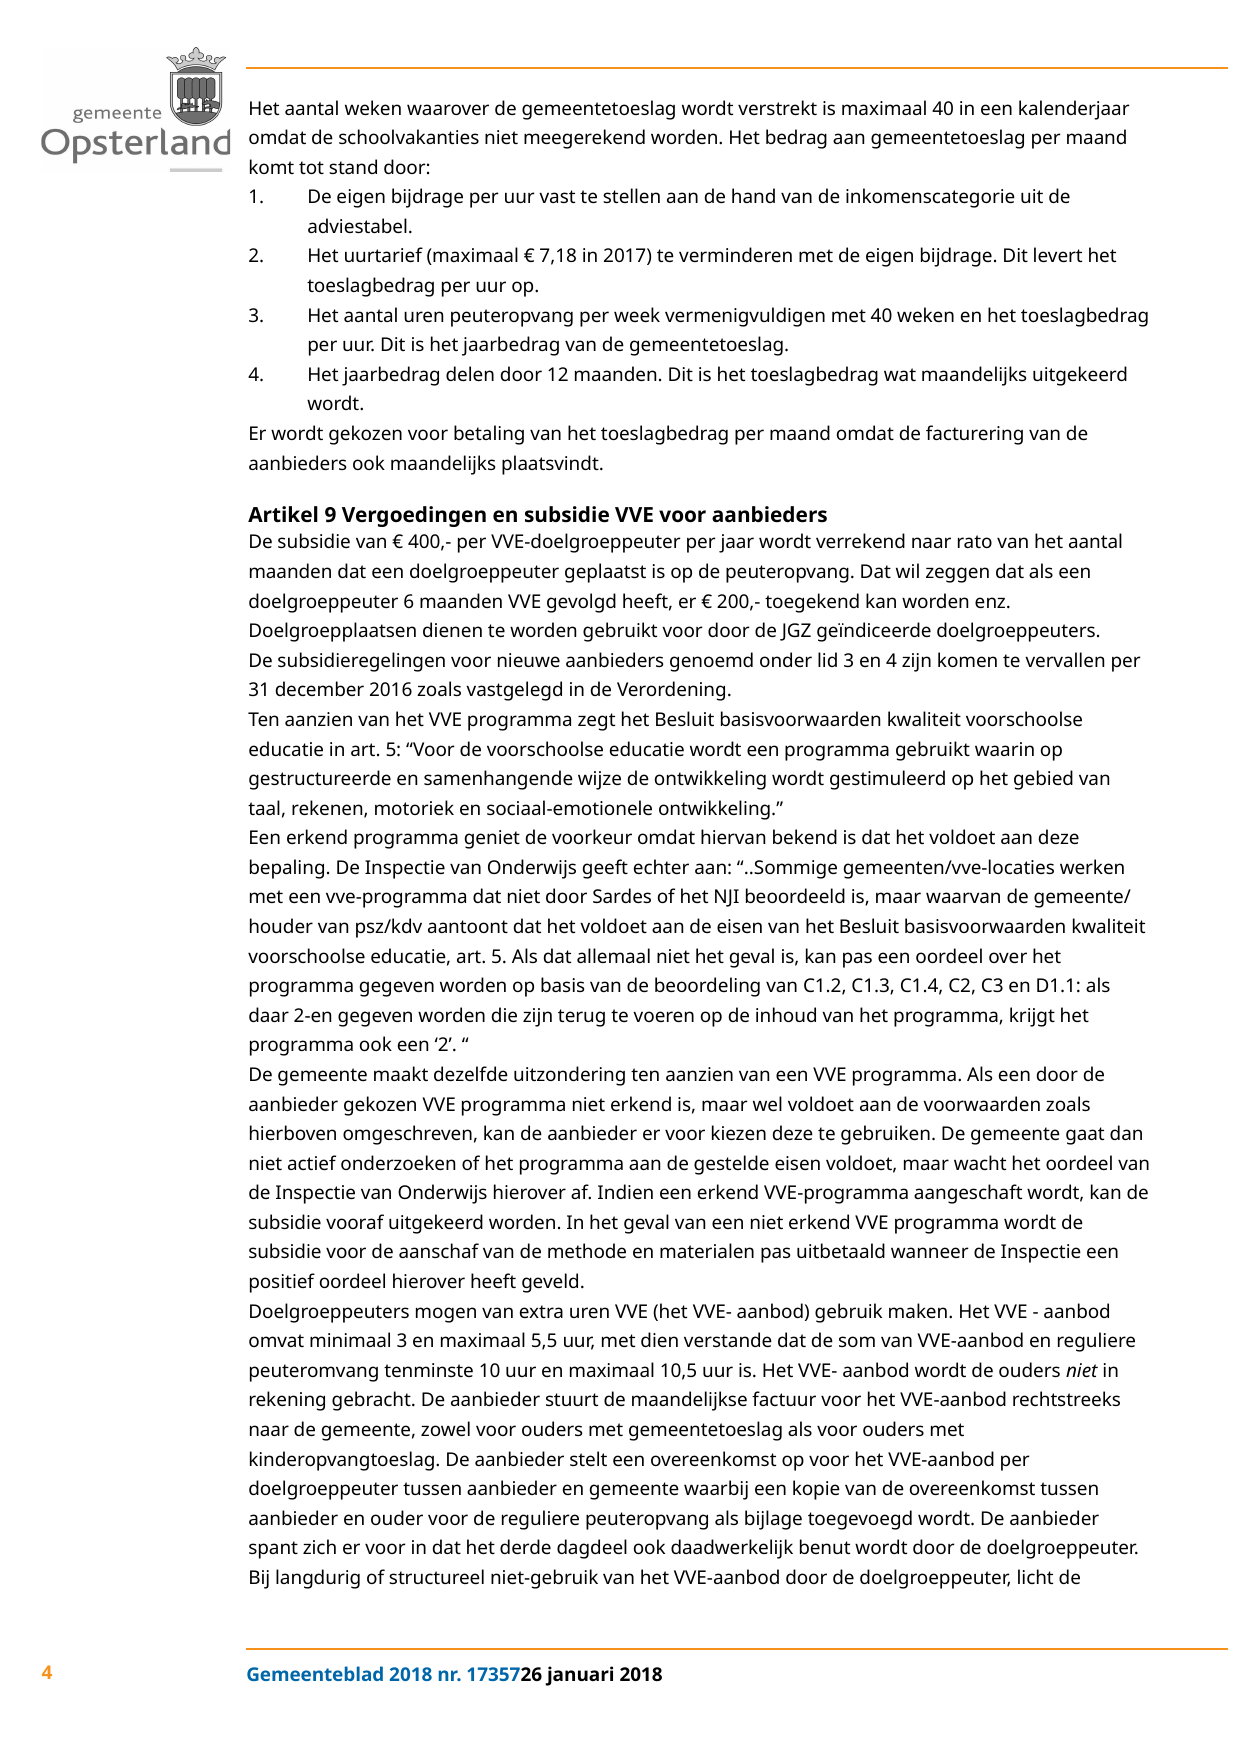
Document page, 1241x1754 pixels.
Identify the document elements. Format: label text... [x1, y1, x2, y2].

text Er wordt gekozen voor betaling van het toeslagbedrag per maand omdat de facturering van de aanbieders ook maandelijks plaatsvindt. [248, 420, 1152, 476]
text De gemeente maakt dezelfde uitzondering ten aanzien van een VVE programma. Als een door de aanbieder gekozen VVE programma niet erkend is, maar wel voldoet aan de voorwaarden zoals hierboven omgeschreven, kan de aanbieder er voor kiezen deze te gebruiken. De gemeente gaat dan niet actief onderzoeken of het programma aan de gestelde eisen voldoet, maar wacht het oordeel van de Inspectie van Onderwijs hierover af. Indien een erkend VVE-programma aangeschaft wordt, kan de subsidie vooraf uitgekeerd worden. In het geval van een niet erkend VVE programma wordt de subsidie voor de aanschaf van de methode en materialen pas uitbetaald wanneer de Inspectie een positief oordeel hierover heeft geveld. [248, 1061, 1152, 1294]
text Ten aanzien van het VVE programma zegt het Besluit basisvoorwaarden kwaliteit voorschoolse educatie in art. 5: “Voor de voorschoolse educatie wordt een programma gebruikt waarin op gestructureerde en samenhangende wijze de ontwikkeling wordt gestimuleerd op het gebied van taal, rekenen, motoriek en sociaal-emotionele ontwikkeling.” [248, 706, 1152, 821]
text Een erkend programma geniet de voorkeur omdat hiervan bekend is dat het voldoet aan deze bepaling. De Inspectie van Onderwijs geeft echter aan: “..Sommige gemeenten/vve-locaties werken met een vve-programma dat niet door Sardes of het NJI beoordeeld is, maar waarvan de gemeente/ houder van psz/kdv aantoont dat het voldoet aan de eisen van het Besluit basisvoorwaarden kwaliteit voorschoolse educatie, art. 5. Als dat allemaal niet het geval is, kan pas een oordeel over het programma gegeven worden op basis van de beoordeling van C1.2, C1.3, C1.4, C2, C3 en D1.1: als daar 2-en gegeven worden die zijn terug te voeren op de inhoud van het programma, krijgt het programma ook een ‘2’. “ [248, 824, 1152, 1057]
text Het aantal weken waarover de gemeentetoeslag wordt verstrekt is maximaal 40 in een kalenderjaar omdat de schoolvakanties niet meegerekend worden. Het bedrag aan gemeentetoeslag per maand komt tot stand door: [248, 95, 1152, 180]
list Het uurtarief (maximaal € 7,18 in 2017) te verminderen met de eigen bijdrage. Dit levert het toeslagbedrag per uur op. [248, 243, 1152, 298]
text Doelgroeppeuters mogen van extra uren VVE (het VVE- aanbod) gebruik maken. Het VVE - aanbod omvat minimaal 3 en maximaal 5,5 uur, met dien verstande dat de som van VVE-aanbod en reguliere peuteromvang tenminste 10 uur en maximaal 10,5 uur is. Het VVE- aanbod wordt de ouders niet in rekening gebracht. De aanbieder stuurt de maandelijkse factuur voor het VVE-aanbod rechtstreeks naar de gemeente, zowel voor ouders met gemeentetoeslag als voor ouders met kinderopvangtoeslag. De aanbieder stelt een overeenkomst op voor het VVE-aanbod per doelgroeppeuter tussen aanbieder en gemeente waarbij een kopie van de overeenkomst tussen aanbieder en ouder voor de reguliere peuteropvang als bijlage toegevoegd wordt. De aanbieder spant zich er voor in dat het derde dagdeel ook daadwerkelijk benut wordt door de doelgroeppeuter. Bij langdurig of structureel niet-gebruik van het VVE-aanbod door de doelgroeppeuter, licht de [248, 1298, 1152, 1590]
text Artikel 9 Vergoedingen en subsidie VVE voor aanbieders [248, 500, 1152, 529]
text De subsidieregelingen voor nieuwe aanbieders genoemd onder lid 3 en 4 zijn komen te vervallen per 31 december 2016 zoals vastgelegd in de Verordening. [248, 647, 1152, 702]
picture [41, 47, 231, 172]
list Het jaarbedrag delen door 12 maanden. Dit is het toeslagbedrag wat maandelijks uitgekeerd wordt. [248, 361, 1152, 416]
list De eigen bijdrage per uur vast te stellen aan de hand van de inkomenscategorie uit de adviestabel. [248, 183, 1152, 239]
list Het aantal uren peuteropvang per week vermenigvuldigen met 40 weken en het toeslagbedrag per uur. Dit is het jaarbedrag van de gemeentetoeslag. [248, 302, 1152, 357]
text De subsidie van € 400,- per VVE-doelgroeppeuter per jaar wordt verrekend naar rato van het aantal maanden dat een doelgroeppeuter geplaatst is op de peuteropvang. Dat wil zeggen dat als een doelgroeppeuter 6 maanden VVE gevolgd heeft, er € 200,- toegekend kan worden enz. Doelgroepplaatsen dienen te worden gebruikt voor door de JGZ geïndiceerde doelgroeppeuters. [248, 529, 1152, 643]
